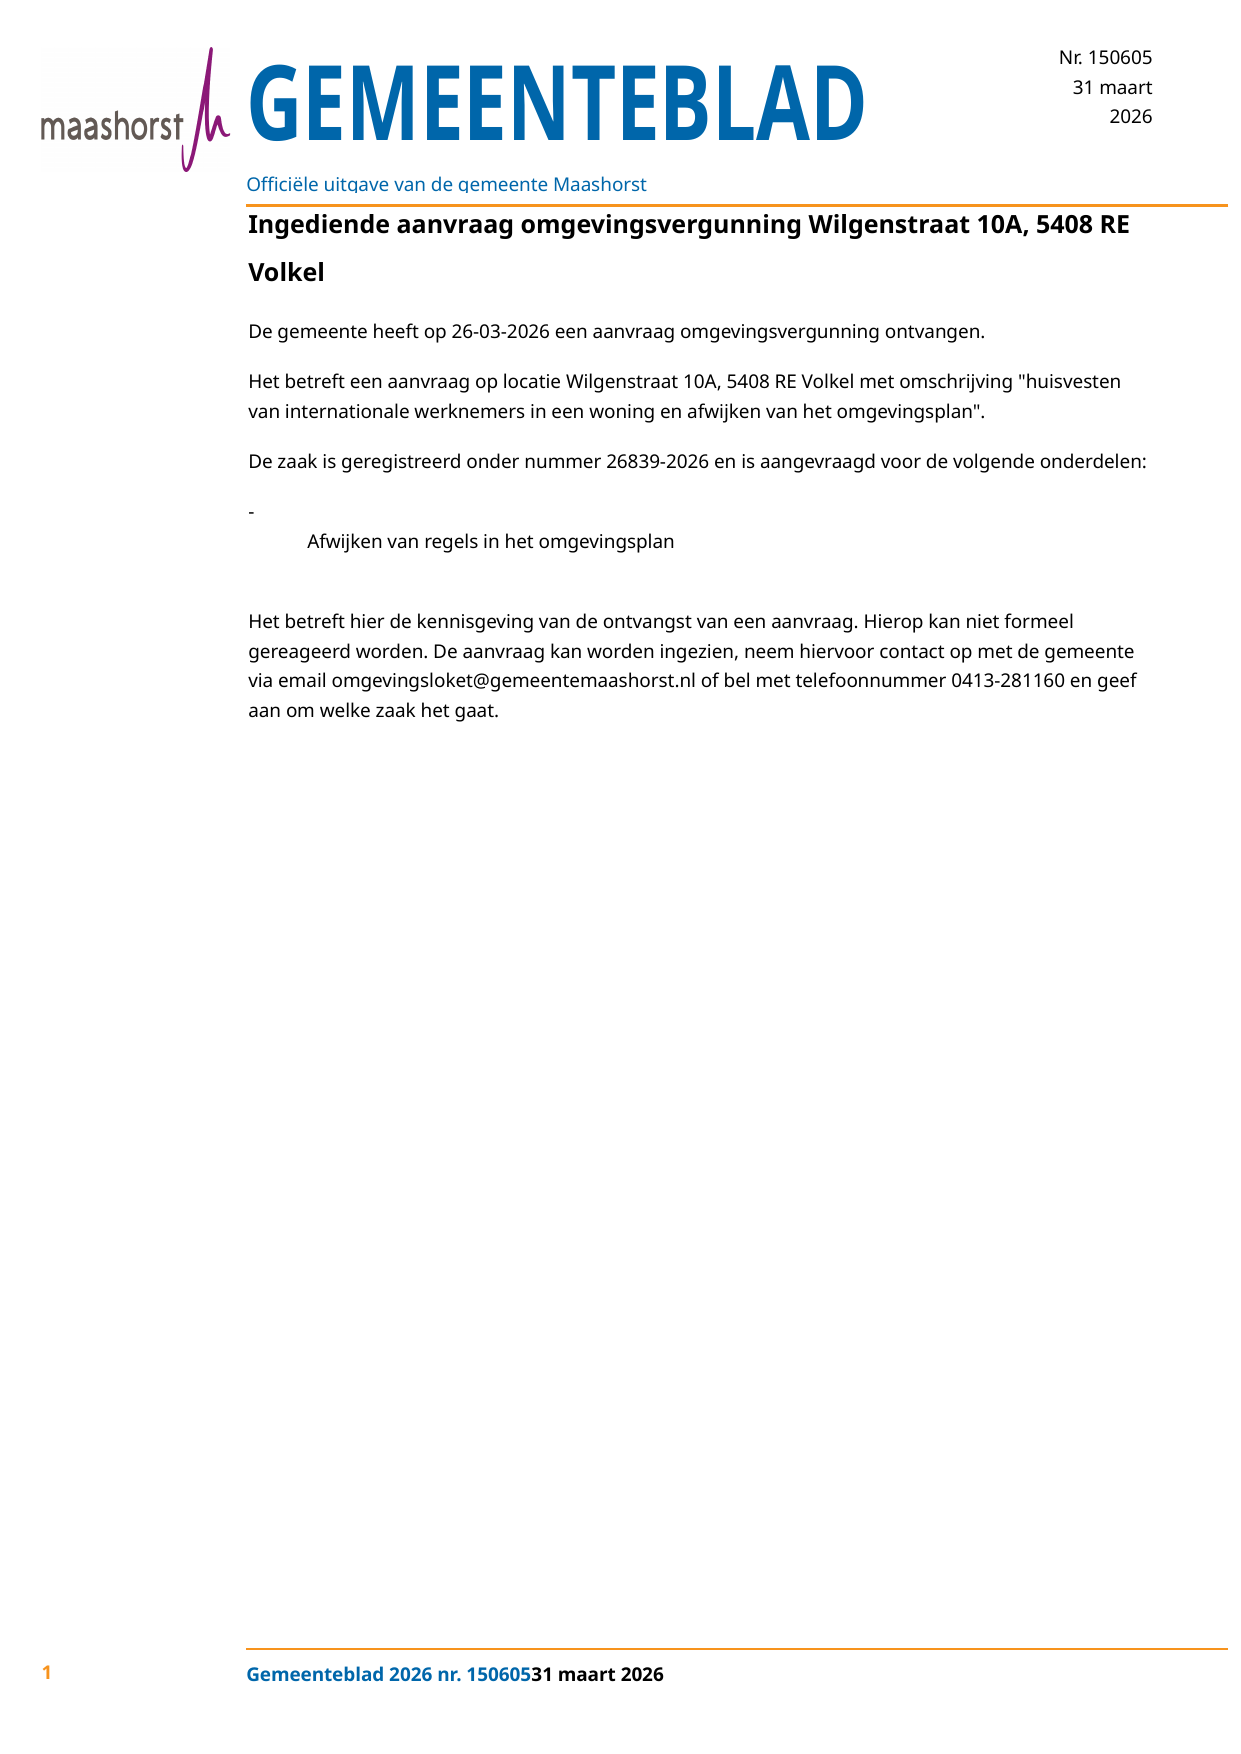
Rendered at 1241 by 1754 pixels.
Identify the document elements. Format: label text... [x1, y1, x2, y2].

text Het betreft een aanvraag op locatie Wilgenstraat 10A, 5408 RE Volkel met omschrijving "huisvesten van internationale werknemers in een woning en afwijken van het omgevingsplan". [248, 368, 1152, 424]
picture [41, 47, 231, 172]
text De gemeente heeft op 26-03-2026 een aanvraag omgevingsvergunning ontvangen. [248, 318, 1152, 344]
text Het betreft hier de kennisgeving van de ontvangst van een aanvraag. Hierop kan niet formeel gereageerd worden. De aanvraag kan worden ingezien, neem hiervoor contact op met de gemeente via email omgevingsloket@gemeentemaashorst.nl of bel met telefoonnummer 0413-281160 en geef aan om welke zaak het gaat. [248, 608, 1152, 723]
list Afwijken van regels in het omgevingsplan [248, 528, 1152, 554]
text De zaak is geregistreerd onder nummer 26839-2026 en is aangevraagd voor de volgende onderdelen: [248, 448, 1152, 474]
text Ingediende aanvraag omgevingsvergunning Wilgenstraat 10A, 5408 RE Volkel [248, 207, 1152, 288]
